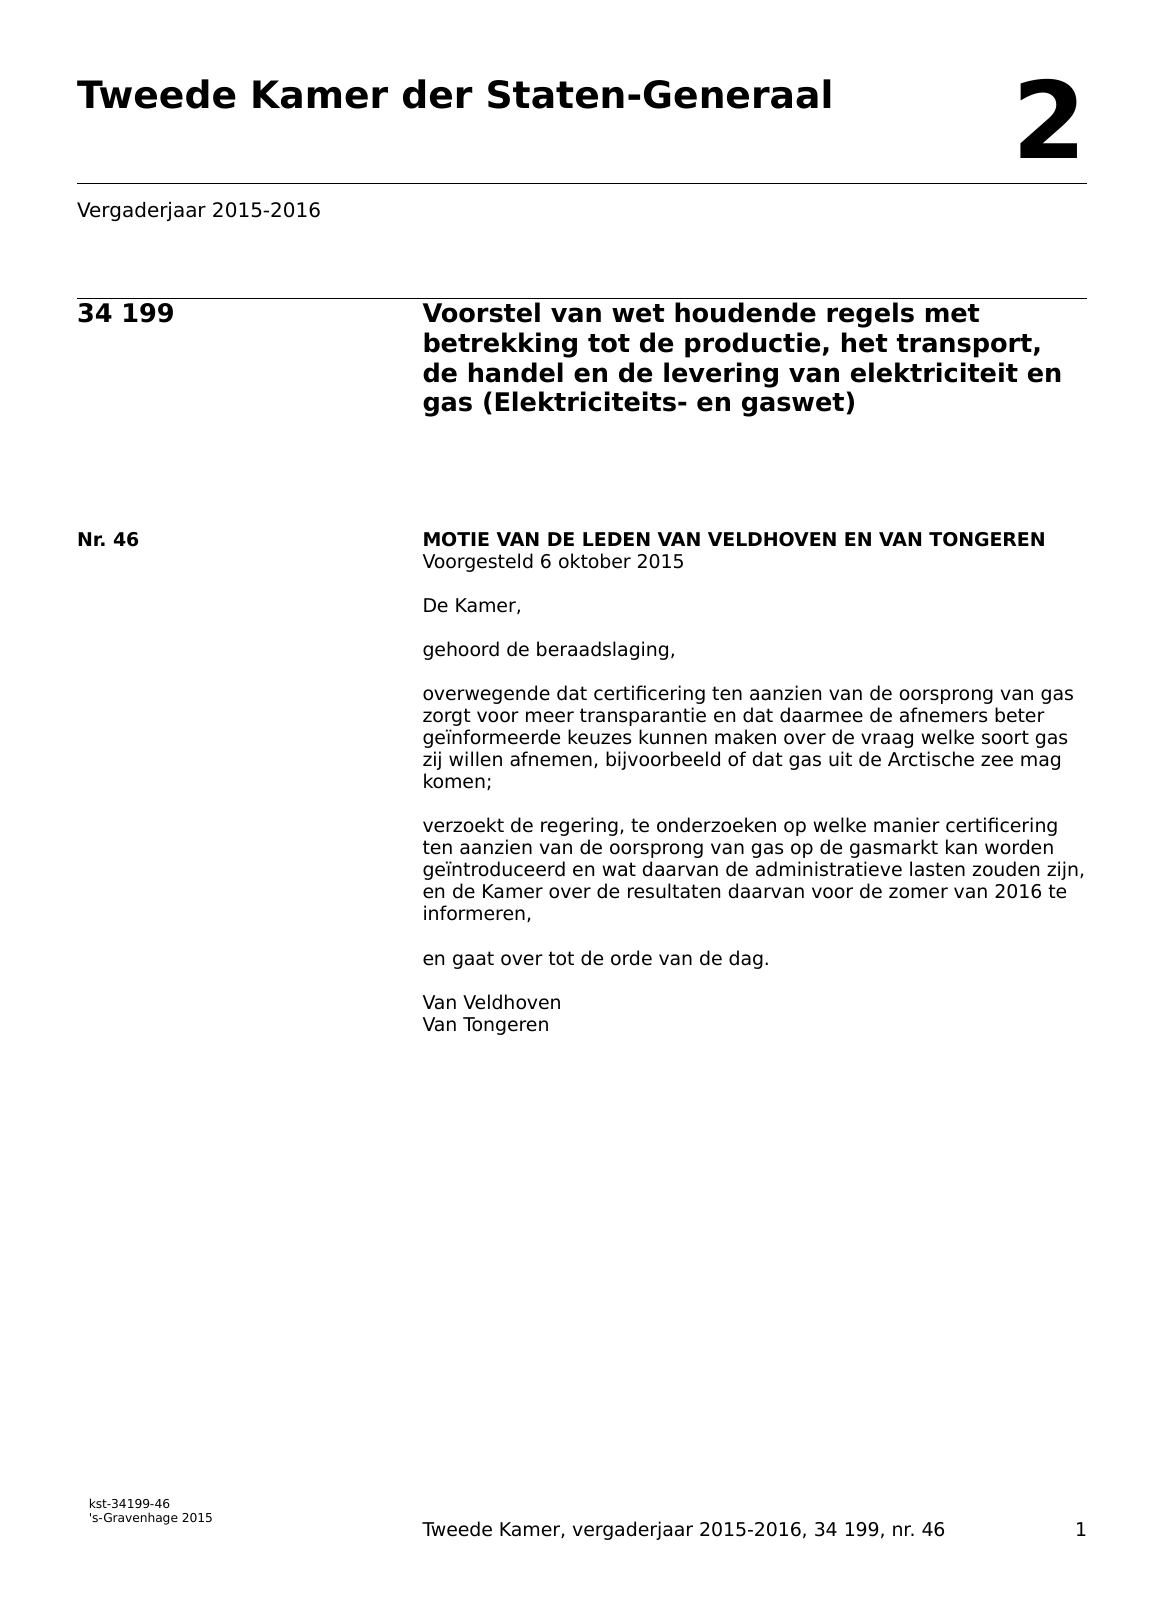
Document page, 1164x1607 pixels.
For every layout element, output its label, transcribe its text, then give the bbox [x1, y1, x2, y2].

text 's-Gravenhage 2015 [88, 1511, 323, 1525]
table_header 2 [886, 59, 1087, 183]
text Voorgesteld 6 oktober 2015 [422, 551, 1087, 573]
subtitle Nr. 46 MOTIE VAN DE LEDEN VAN VELDHOVEN EN VAN TONGEREN [77, 529, 1087, 551]
text en gaat over tot de orde van de dag. [422, 947, 1087, 969]
table_cell Vergaderjaar 2015-2016 [77, 184, 1087, 298]
text De Kamer, [422, 595, 1087, 617]
subtitle 34 199 Voorstel van wet houdende regels met betrekking tot de productie, het transport, de handel en de levering van elektriciteit en gas (Elektriciteits- en gaswet) [77, 299, 1087, 418]
text kst-34199-46 [88, 1497, 323, 1511]
table_header Tweede Kamer der Staten-Generaal [77, 59, 886, 183]
text verzoekt de regering, te onderzoeken op welke manier certificering ten aanzien van de oorsprong van gas op de gasmarkt kan worden geïntroduceerd en wat daarvan de administratieve lasten zouden zijn, en de Kamer over de resultaten daarvan voor de zomer van 2016 te informeren, [422, 815, 1087, 925]
text overwegende dat certificering ten aanzien van de oorsprong van gas zorgt voor meer transparantie en dat daarmee de afnemers beter geïnformeerde keuzes kunnen maken over de vraag welke soort gas zij willen afnemen, bijvoorbeeld of dat gas uit de Arctische zee mag komen; [422, 683, 1087, 793]
text Van Veldhoven [422, 992, 1087, 1013]
text Van Tongeren [422, 1013, 1087, 1036]
text gehoord de beraadslaging, [422, 639, 1087, 661]
